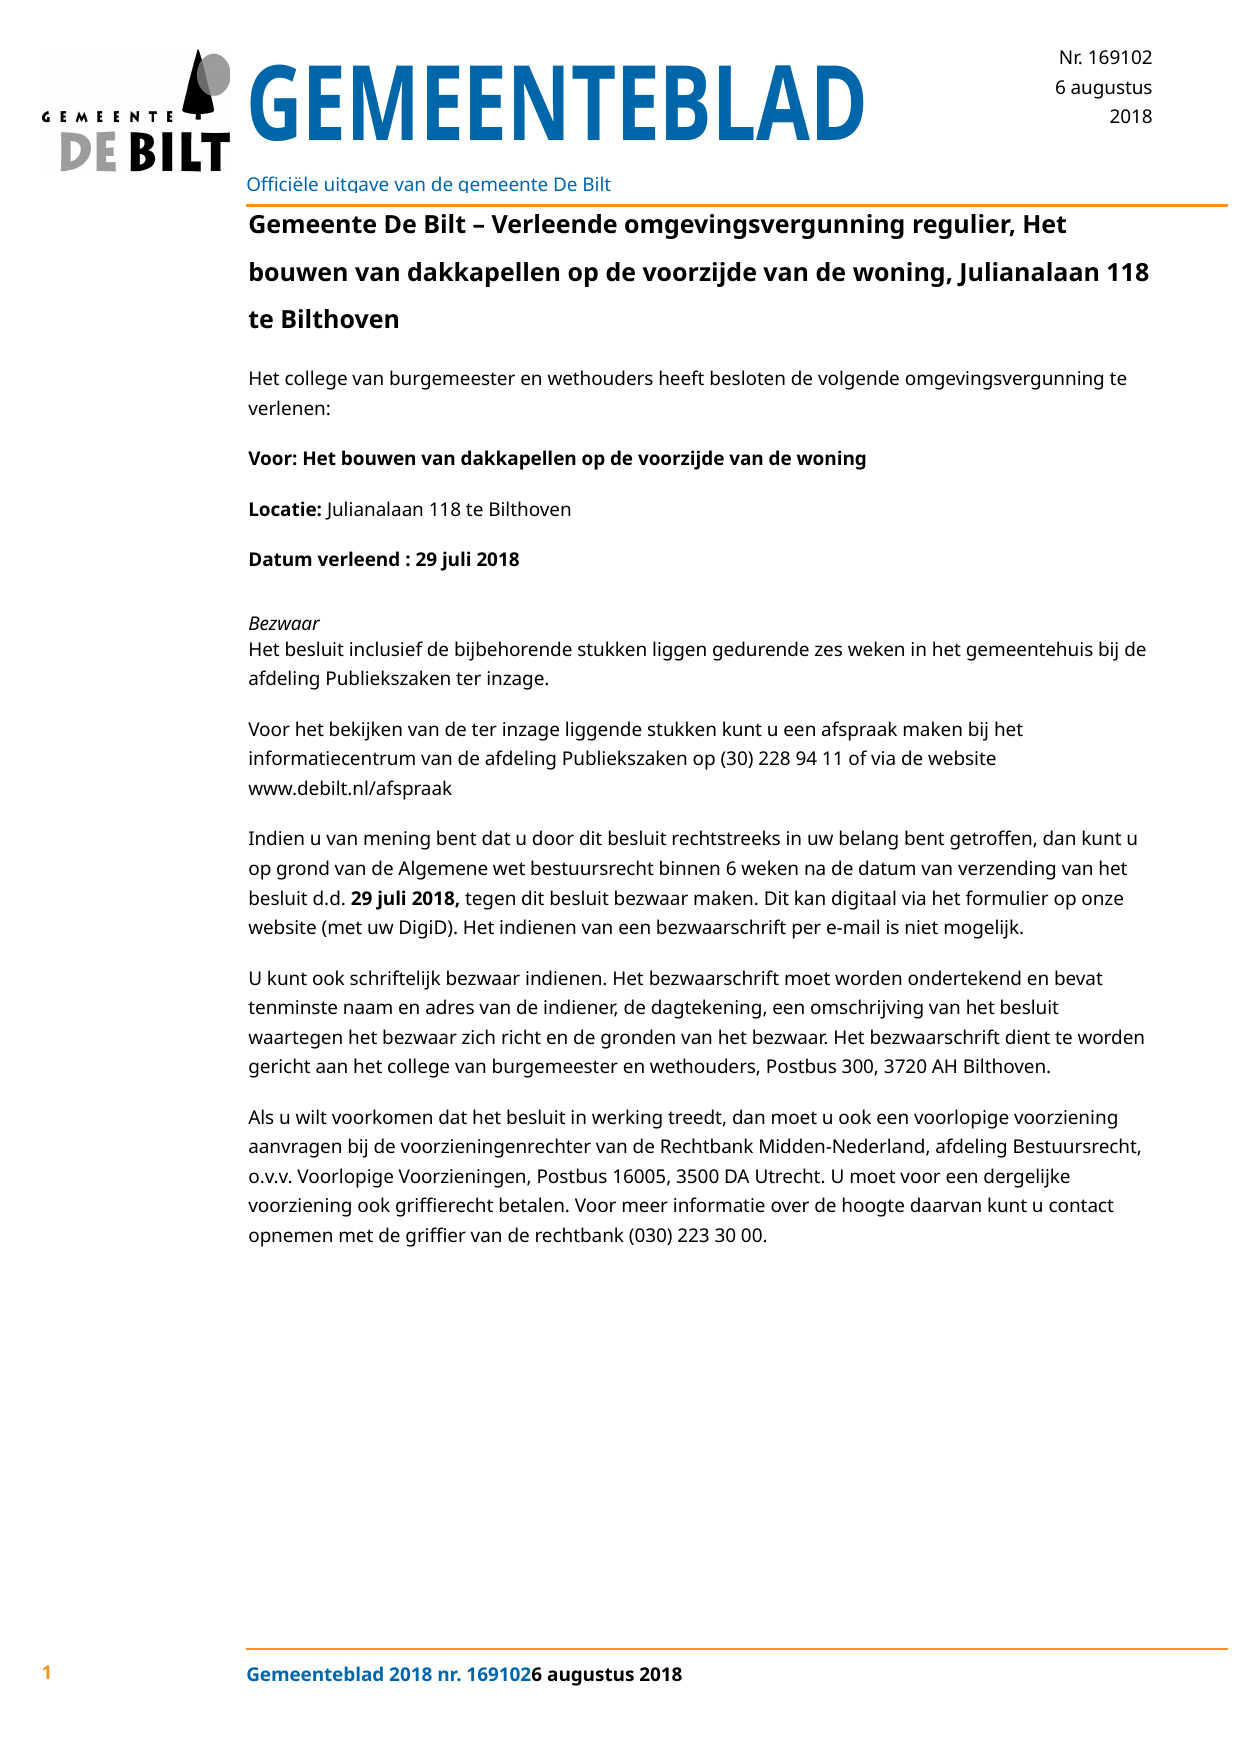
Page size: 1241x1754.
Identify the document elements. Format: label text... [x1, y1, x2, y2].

text U kunt ook schriftelijk bezwaar indienen. Het bezwaarschrift moet worden ondertekend en bevat tenminste naam en adres van de indiener, de dagtekening, een omschrijving van het besluit waartegen het bezwaar zich richt en de gronden van het bezwaar. Het bezwaarschrift dient te worden gericht aan het college van burgemeester en wethouders, Postbus 300, 3720 AH Bilthoven. [248, 965, 1152, 1079]
text Het college van burgemeester en wethouders heeft besloten de volgende omgevingsvergunning te verlenen: [248, 366, 1152, 421]
text Gemeente De Bilt – Verleende omgevingsvergunning regulier, Het bouwen van dakkapellen op de voorzijde van de woning, Julianalaan 118 te Bilthoven [248, 207, 1152, 336]
picture [41, 47, 231, 172]
text Locatie: Julianalaan 118 te Bilthoven [248, 496, 1152, 522]
text Het besluit inclusief de bijbehorende stukken liggen gedurende zes weken in het gemeentehuis bij de afdeling Publiekszaken ter inzage. [248, 636, 1152, 691]
text Indien u van mening bent dat u door dit besluit rechtstreeks in uw belang bent getroffen, dan kunt u op grond van de Algemene wet bestuursrecht binnen 6 weken na de datum van verzending van het besluit d.d. 29 juli 2018, tegen dit besluit bezwaar maken. Dit kan digitaal via het formulier op onze website (met uw DigiD). Het indienen van een bezwaarschrift per e-mail is niet mogelijk. [248, 826, 1152, 940]
text Voor: Het bouwen van dakkapellen op de voorzijde van de woning [248, 446, 1152, 471]
text Bezwaar [248, 610, 1152, 636]
text Datum verleend : 29 juli 2018 [248, 546, 1152, 572]
text Voor het bekijken van de ter inzage liggende stukken kunt u een afspraak maken bij het informatiecentrum van de afdeling Publiekszaken op (30) 228 94 11 of via de website www.debilt.nl/afspraak [248, 716, 1152, 801]
text Als u wilt voorkomen dat het besluit in werking treedt, dan moet u ook een voorlopige voorziening aanvragen bij de voorzieningenrechter van de Rechtbank Midden-Nederland, afdeling Bestuursrecht, o.v.v. Voorlopige Voorzieningen, Postbus 16005, 3500 DA Utrecht. U moet voor een dergelijke voorziening ook griffierecht betalen. Voor meer informatie over de hoogte daarvan kunt u contact opnemen met de griffier van de rechtbank (030) 223 30 00. [248, 1104, 1152, 1248]
